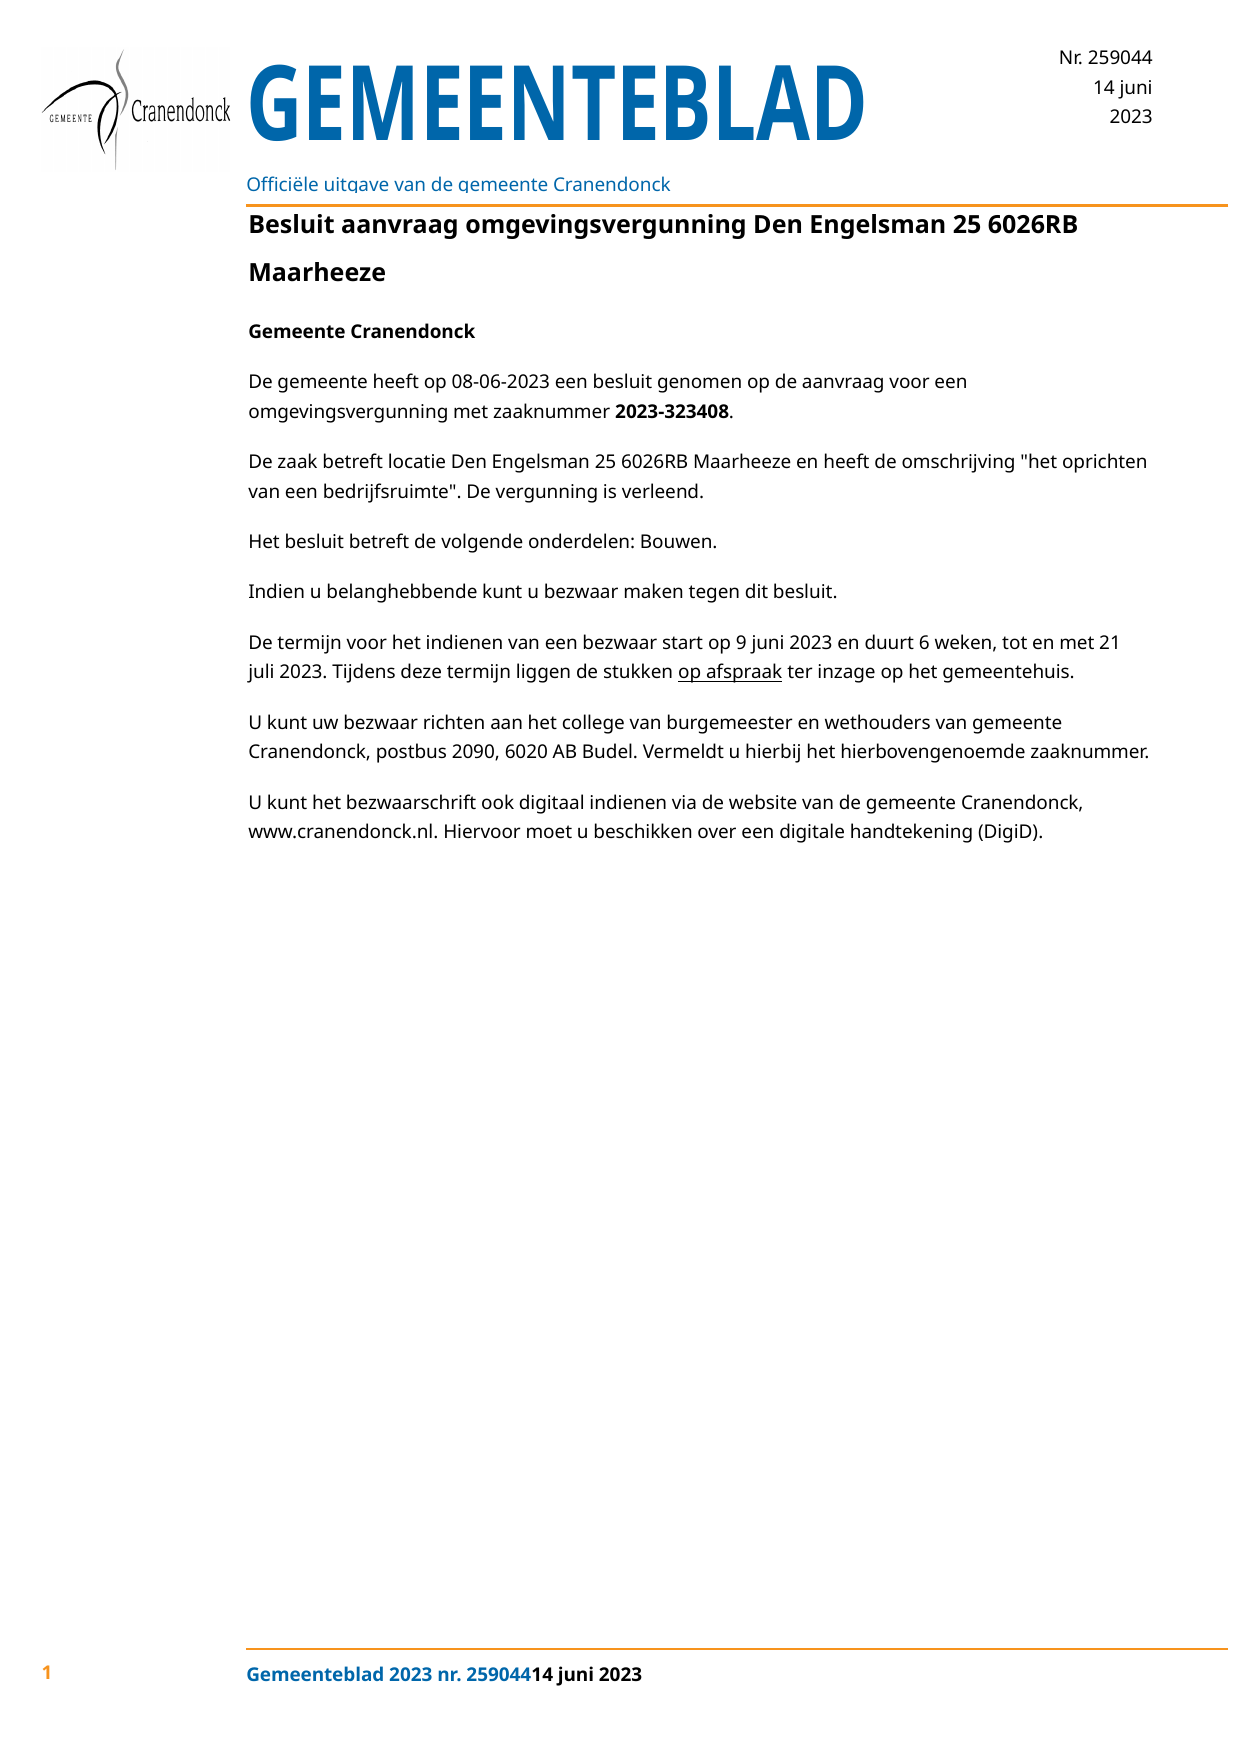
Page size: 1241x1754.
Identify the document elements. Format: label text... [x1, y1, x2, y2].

text U kunt het bezwaarschrift ook digitaal indienen via de website van de gemeente Cranendonck, www.cranendonck.nl. Hiervoor moet u beschikken over een digitale handtekening (DigiD). [248, 789, 1152, 844]
text Het besluit betreft de volgende onderdelen: Bouwen. [248, 528, 1152, 554]
text Gemeente Cranendonck [248, 318, 1152, 344]
text De termijn voor het indienen van een bezwaar start op 9 juni 2023 en duurt 6 weken, tot en met 21 juli 2023. Tijdens deze termijn liggen de stukken op afspraak ter inzage op het gemeentehuis. [248, 629, 1152, 684]
text Indien u belanghebbende kunt u bezwaar maken tegen dit besluit. [248, 579, 1152, 604]
text De zaak betreft locatie Den Engelsman 25 6026RB Maarheeze en heeft de omschrijving "het oprichten van een bedrijfsruimte". De vergunning is verleend. [248, 448, 1152, 504]
picture [41, 47, 231, 172]
text U kunt uw bezwaar richten aan het college van burgemeester en wethouders van gemeente Cranendonck, postbus 2090, 6020 AB Budel. Vermeldt u hierbij het hierbovengenoemde zaaknummer. [248, 709, 1152, 764]
text De gemeente heeft op 08-06-2023 een besluit genomen op de aanvraag voor een omgevingsvergunning met zaaknummer 2023-323408. [248, 368, 1152, 424]
text Besluit aanvraag omgevingsvergunning Den Engelsman 25 6026RB Maarheeze [248, 207, 1152, 288]
